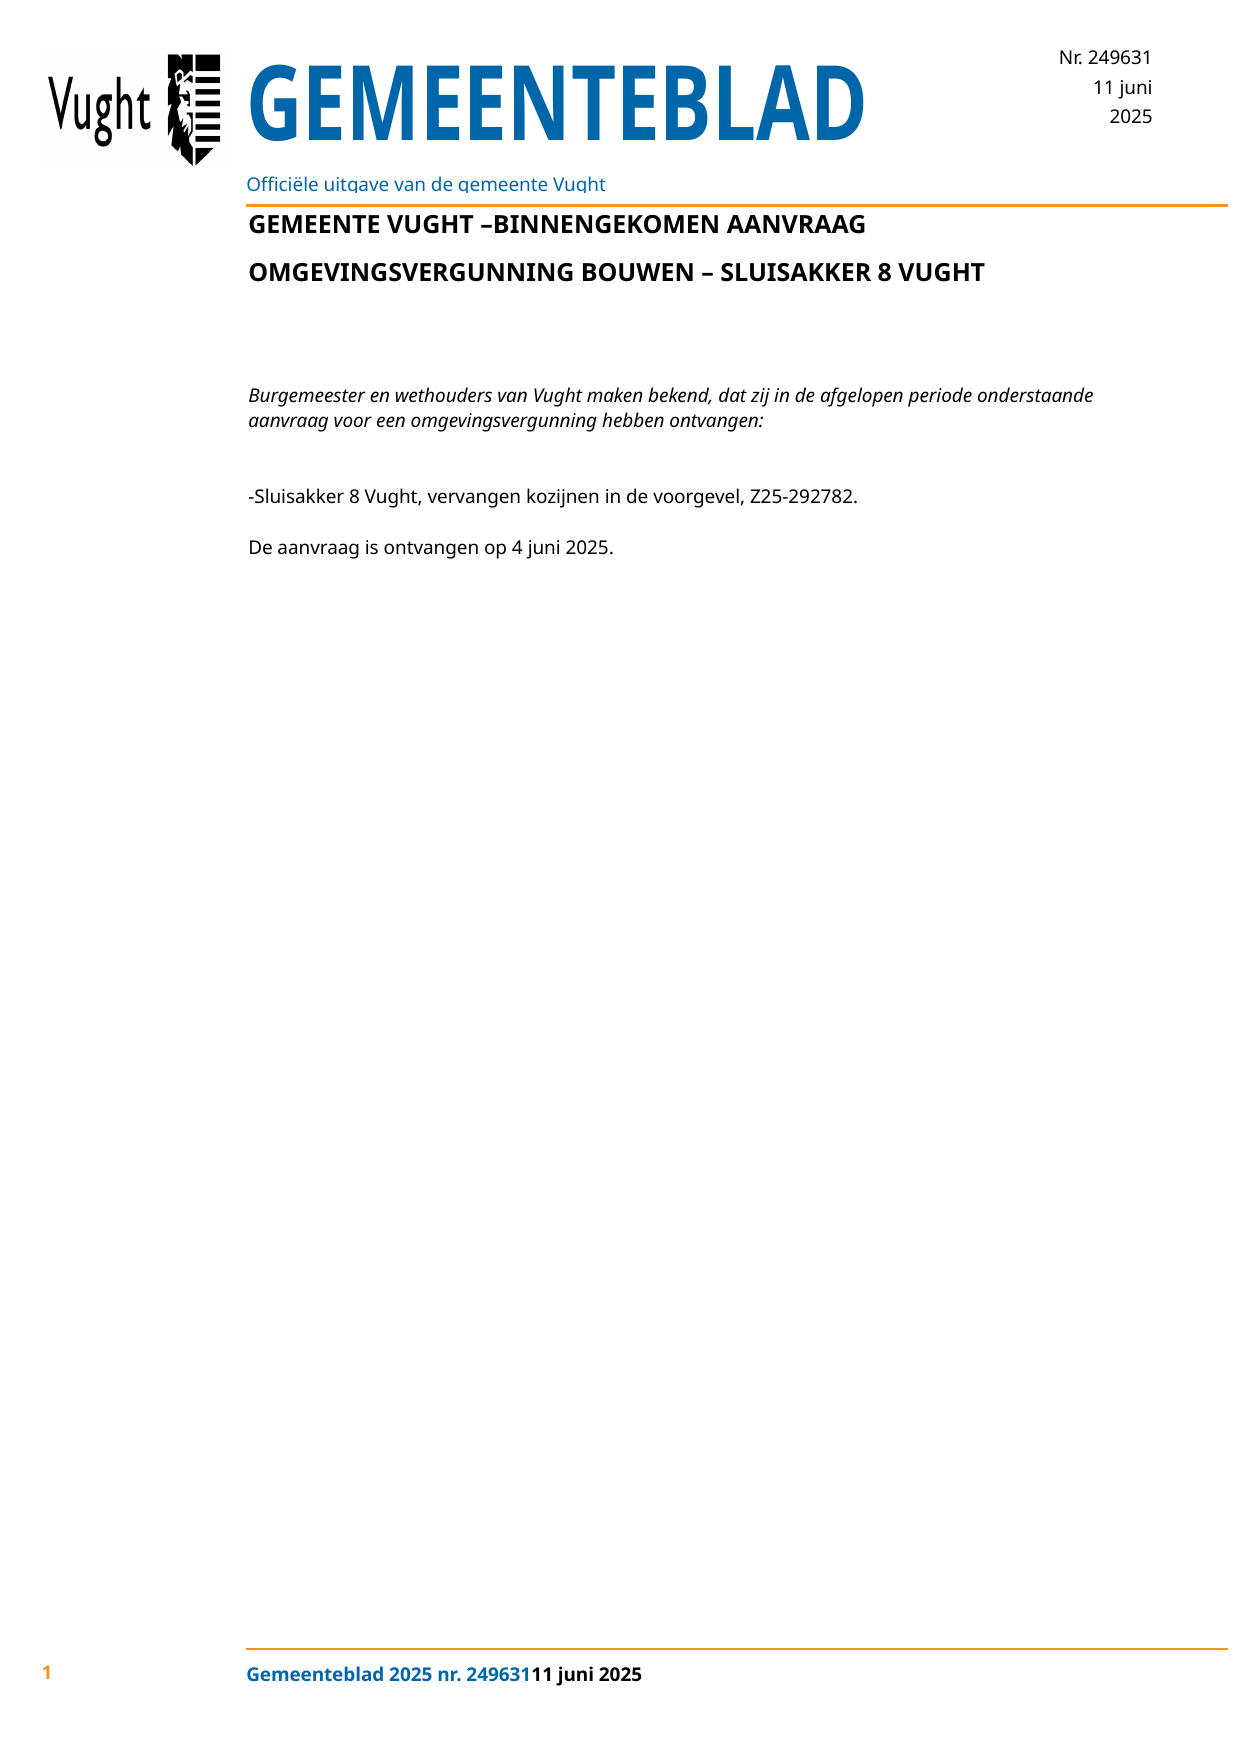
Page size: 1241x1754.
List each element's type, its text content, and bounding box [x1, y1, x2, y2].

text De aanvraag is ontvangen op 4 juni 2025. [248, 534, 1152, 560]
text Burgemeester en wethouders van Vught maken bekend, dat zij in de afgelopen periode onderstaande aanvraag voor een omgevingsvergunning hebben ontvangen: [248, 382, 1152, 433]
picture [41, 47, 231, 172]
text -Sluisakker 8 Vught, vervangen kozijnen in de voorgevel, Z25-292782. [248, 484, 1152, 509]
text GEMEENTE VUGHT –BINNENGEKOMEN AANVRAAG OMGEVINGSVERGUNNING BOUWEN – SLUISAKKER 8 VUGHT [248, 207, 1152, 288]
